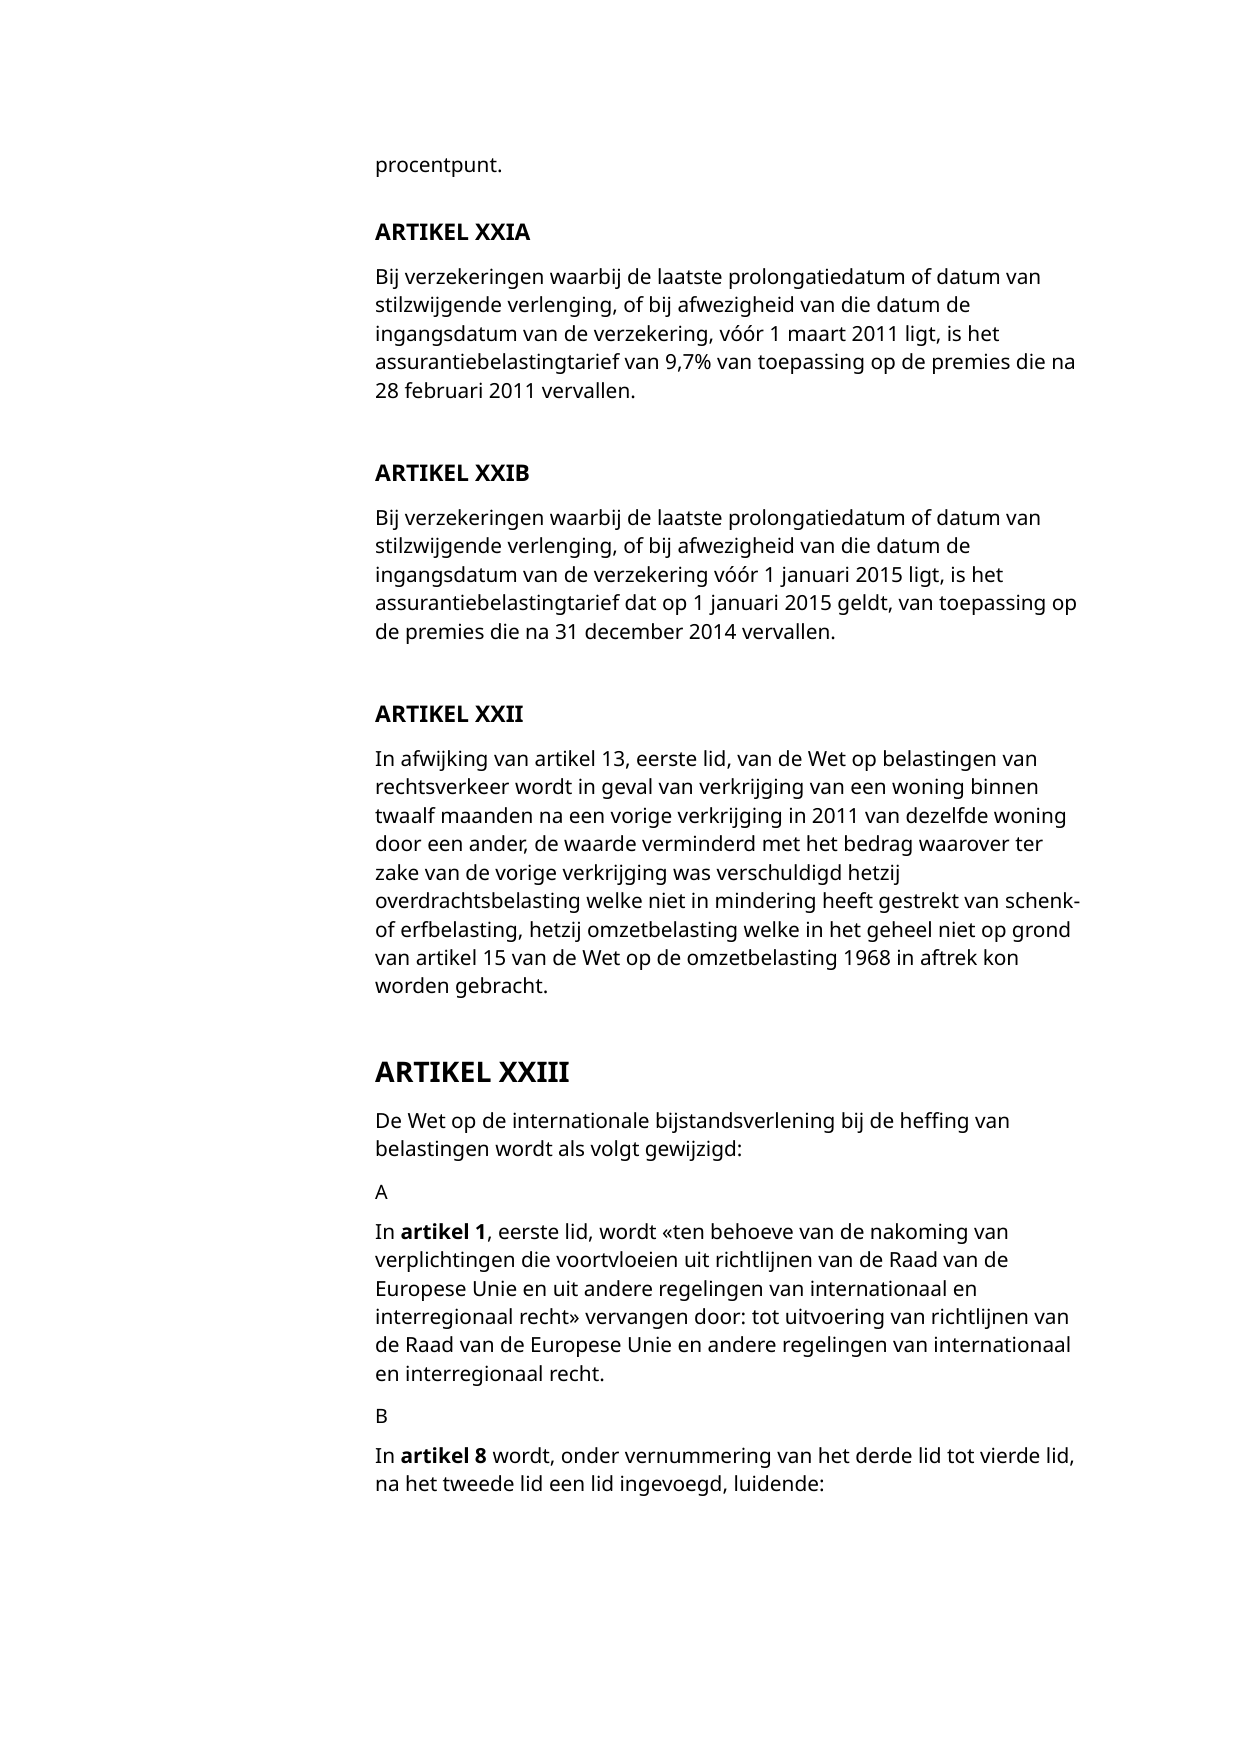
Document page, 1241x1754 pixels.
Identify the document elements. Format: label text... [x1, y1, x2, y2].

text procentpunt. [375, 150, 1090, 178]
text Bij verzekeringen waarbij de laatste prolongatiedatum of datum van stilzwijgende verlenging, of bij afwezigheid van die datum de ingangsdatum van de verzekering vóór 1 januari 2015 ligt, is het assurantiebelastingtarief dat op 1 januari 2015 geldt, van toepassing op de premies die na 31 december 2014 vervallen. [375, 503, 1090, 645]
text In artikel 1, eerste lid, wordt «ten behoeve van de nakoming van verplichtingen die voortvloeien uit richtlijnen van de Raad van de Europese Unie en uit andere regelingen van internationaal en interregionaal recht» vervangen door: tot uitvoering van richtlijnen van de Raad van de Europese Unie en andere regelingen van internationaal en interregionaal recht. [375, 1217, 1090, 1387]
text B [375, 1402, 1090, 1429]
text In afwijking van artikel 13, eerste lid, van de Wet op belastingen van rechtsverkeer wordt in geval van verkrijging van een woning binnen twaalf maanden na een vorige verkrijging in 2011 van dezelfde woning door een ander, de waarde verminderd met het bedrag waarover ter zake van de vorige verkrijging was verschuldigd hetzij overdrachtsbelasting welke niet in mindering heeft gestrekt van schenk- of erfbelasting, hetzij omzetbelasting welke in het geheel niet op grond van artikel 15 van de Wet op de omzetbelasting 1968 in aftrek kon worden gebracht. [375, 744, 1090, 1000]
text In artikel 8 wordt, onder vernummering van het derde lid tot vierde lid, na het tweede lid een lid ingevoegd, luidende: [375, 1441, 1090, 1498]
subtitle ARTIKEL XXIII [375, 1052, 1090, 1091]
text A [375, 1178, 1090, 1205]
text De Wet op de internationale bijstandsverlening bij de heffing van belastingen wordt als volgt gewijzigd: [375, 1106, 1090, 1163]
subtitle ARTIKEL XXIA [375, 216, 1090, 247]
subtitle ARTIKEL XXII [375, 698, 1090, 729]
subtitle ARTIKEL XXIB [375, 457, 1090, 488]
text Bij verzekeringen waarbij de laatste prolongatiedatum of datum van stilzwijgende verlenging, of bij afwezigheid van die datum de ingangsdatum van de verzekering, vóór 1 maart 2011 ligt, is het assurantiebelastingtarief van 9,7% van toepassing op de premies die na 28 februari 2011 vervallen. [375, 262, 1090, 404]
